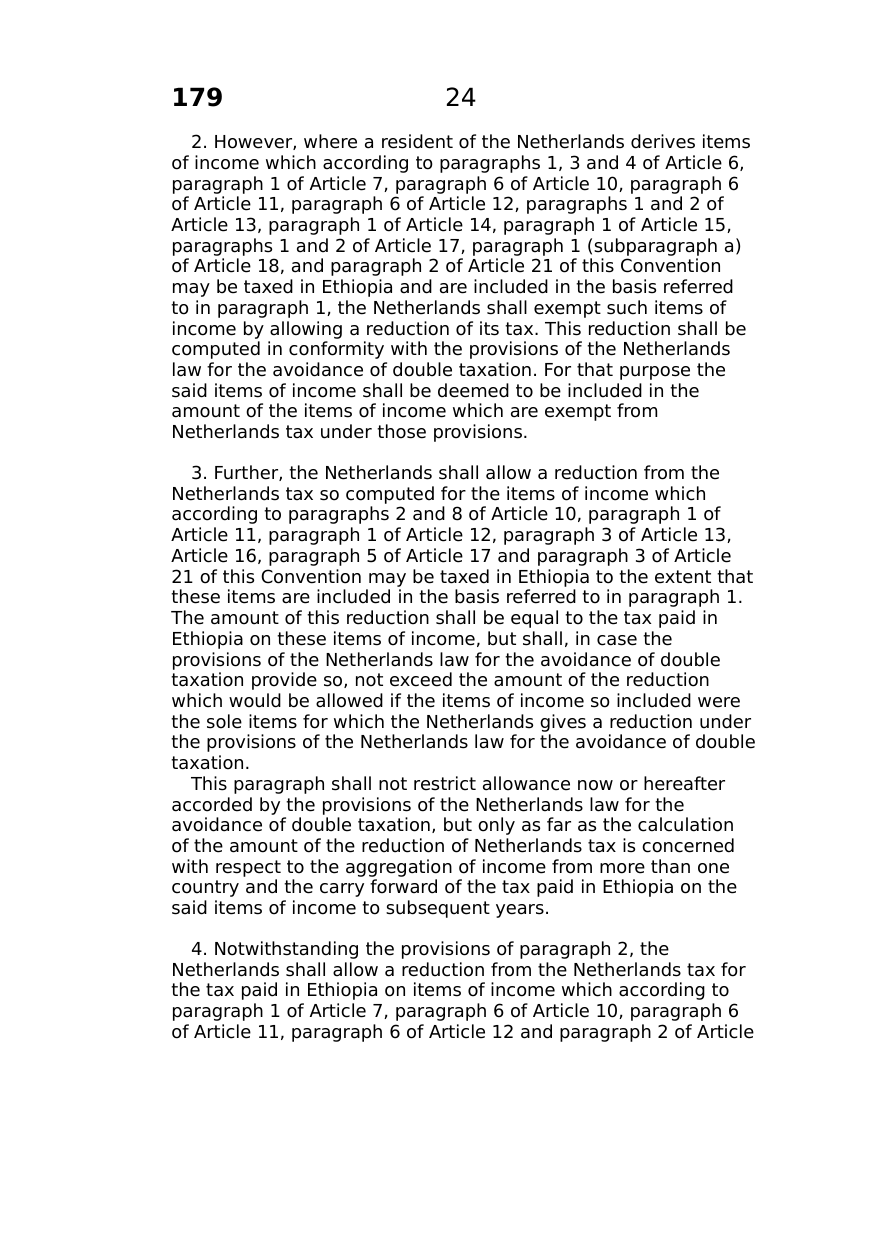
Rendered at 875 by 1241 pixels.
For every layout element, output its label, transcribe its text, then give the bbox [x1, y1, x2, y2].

text 3. Further, the Netherlands shall allow a reduction from the Netherlands tax so computed for the items of income which according to paragraphs 2 and 8 of Article 10, paragraph 1 of Article 11, paragraph 1 of Article 12, paragraph 3 of Article 13, Article 16, paragraph 5 of Article 17 and paragraph 3 of Article 21 of this Convention may be taxed in Ethiopia to the extent that these items are included in the basis referred to in paragraph 1. The amount of this reduction shall be equal to the tax paid in Ethiopia on these items of income, but shall, in case the provisions of the Netherlands law for the avoidance of double taxation provide so, not exceed the amount of the reduction which would be allowed if the items of income so included were the sole items for which the Netherlands gives a reduction under the provisions of the Netherlands law for the avoidance of double taxation. [171, 463, 756, 774]
text 2. However, where a resident of the Netherlands derives items of income which according to paragraphs 1, 3 and 4 of Article 6, paragraph 1 of Article 7, paragraph 6 of Article 10, paragraph 6 of Article 11, paragraph 6 of Article 12, paragraphs 1 and 2 of Article 13, paragraph 1 of Article 14, paragraph 1 of Article 15, paragraphs 1 and 2 of Article 17, paragraph 1 (subparagraph a) of Article 18, and paragraph 2 of Article 21 of this Convention may be taxed in Ethiopia and are included in the basis referred to in paragraph 1, the Netherlands shall exempt such items of income by allowing a reduction of its tax. This reduction shall be computed in conformity with the provisions of the Netherlands law for the avoidance of double taxation. For that purpose the said items of income shall be deemed to be included in the amount of the items of income which are exempt from Netherlands tax under those provisions. [171, 132, 756, 443]
text 4. Notwithstanding the provisions of paragraph 2, the Netherlands shall allow a reduction from the Netherlands tax for the tax paid in Ethiopia on items of income which according to paragraph 1 of Article 7, paragraph 6 of Article 10, paragraph 6 of Article 11, paragraph 6 of Article 12 and paragraph 2 of Article [171, 939, 756, 1042]
text This paragraph shall not restrict allowance now or hereafter accorded by the provisions of the Netherlands law for the avoidance of double taxation, but only as far as the calculation of the amount of the reduction of Netherlands tax is concerned with respect to the aggregation of income from more than one country and the carry forward of the tax paid in Ethiopia on the said items of income to subsequent years. [171, 774, 756, 919]
